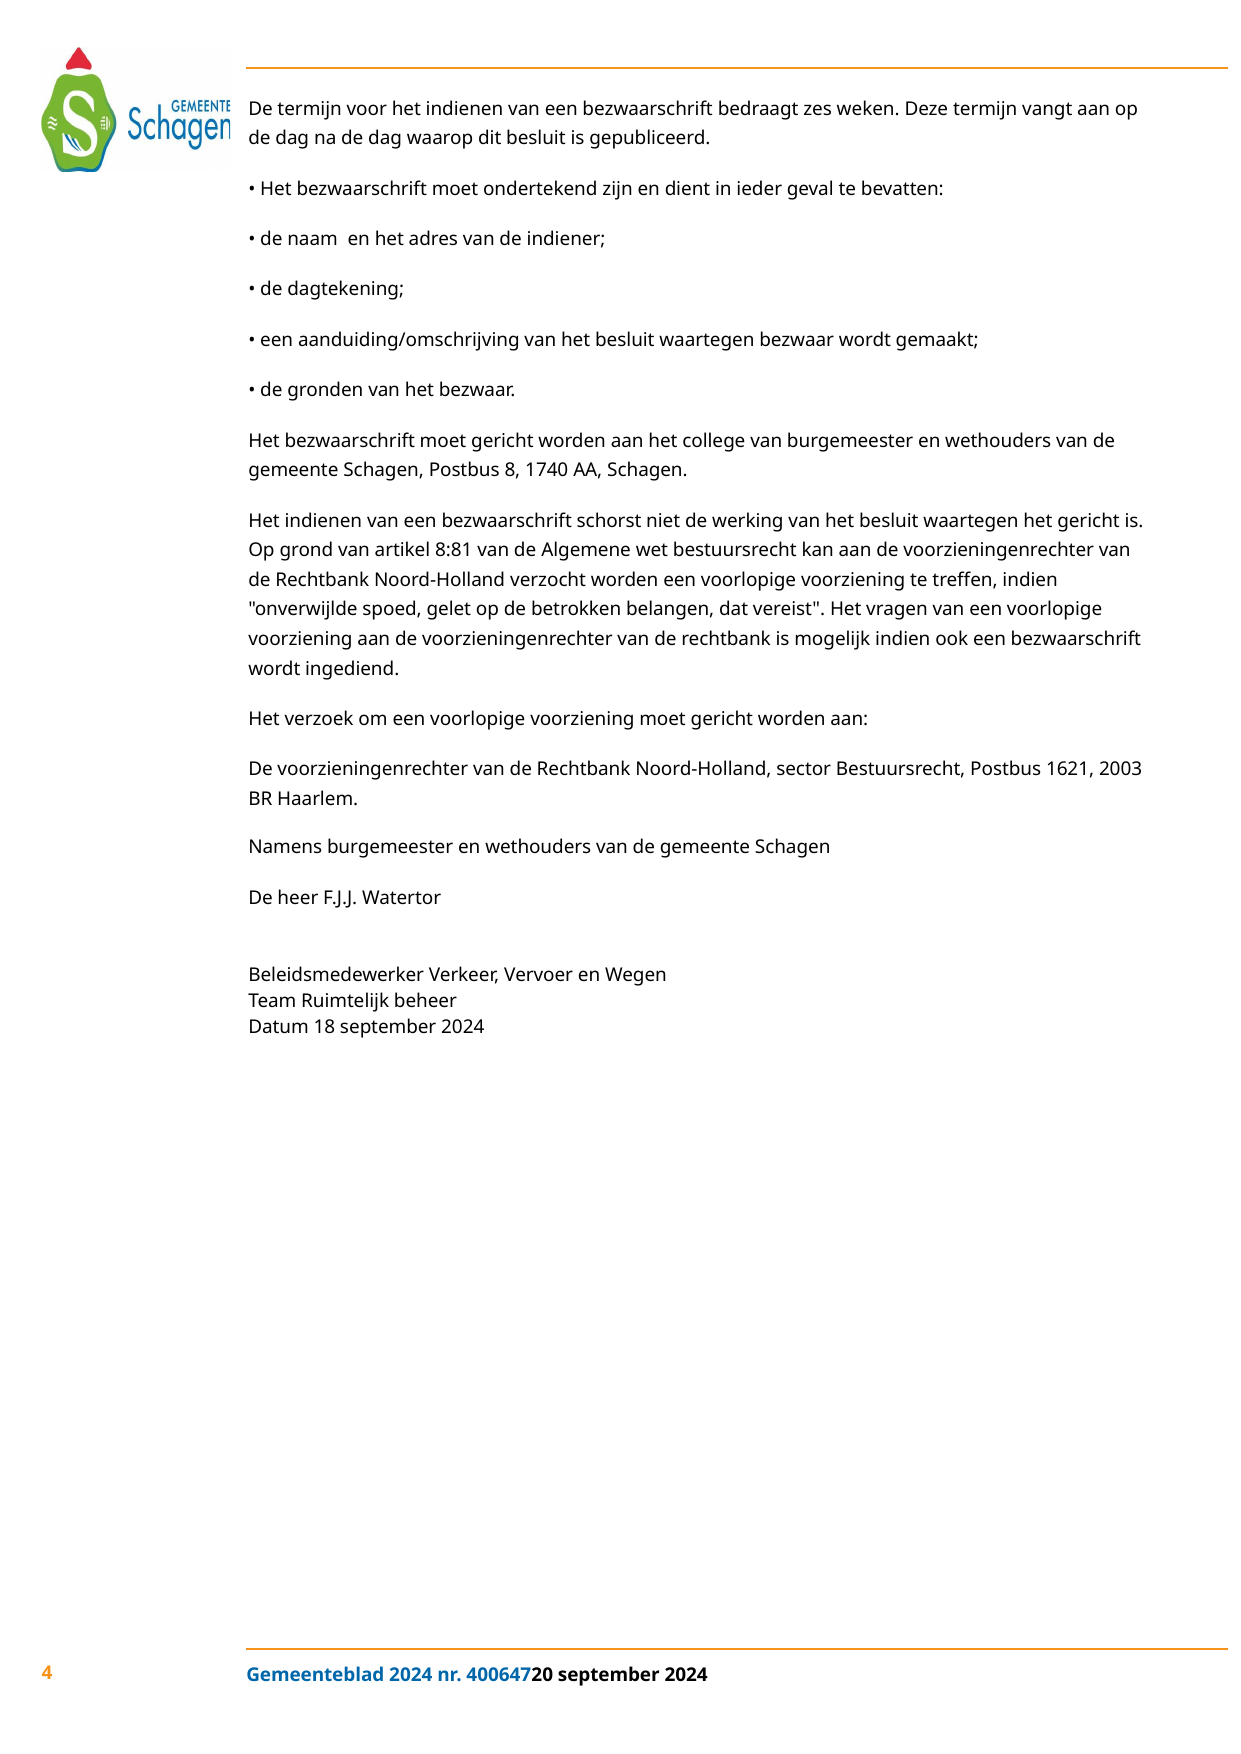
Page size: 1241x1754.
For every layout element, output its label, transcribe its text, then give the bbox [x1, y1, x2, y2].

picture [41, 47, 231, 172]
text • een aanduiding/omschrijving van het besluit waartegen bezwaar wordt gemaakt; [248, 326, 1152, 352]
text De heer F.J.J. Watertor [248, 884, 1152, 910]
text Datum 18 september 2024 [248, 1013, 1152, 1039]
text • de naam en het adres van de indiener; [248, 225, 1152, 251]
text De voorzieningenrechter van de Rechtbank Noord-Holland, sector Bestuursrecht, Postbus 1621, 2003 BR Haarlem. [248, 756, 1152, 811]
text • de dagtekening; [248, 276, 1152, 301]
text Namens burgemeester en wethouders van de gemeente Schagen [248, 833, 1152, 859]
text Het verzoek om een voorlopige voorziening moet gericht worden aan: [248, 705, 1152, 731]
text Beleidsmedewerker Verkeer, Vervoer en Wegen [248, 962, 1152, 987]
text • de gronden van het bezwaar. [248, 376, 1152, 402]
text Team Ruimtelijk beheer [248, 987, 1152, 1013]
text Het bezwaarschrift moet gericht worden aan het college van burgemeester en wethouders van de gemeente Schagen, Postbus 8, 1740 AA, Schagen. [248, 427, 1152, 482]
text De termijn voor het indienen van een bezwaarschrift bedraagt zes weken. Deze termijn vangt aan op de dag na de dag waarop dit besluit is gepubliceerd. [248, 95, 1152, 150]
text Het indienen van een bezwaarschrift schorst niet de werking van het besluit waartegen het gericht is. Op grond van artikel 8:81 van de Algemene wet bestuursrecht kan aan de voorzieningenrechter van de Rechtbank Noord-Holland verzocht worden een voorlopige voorziening te treffen, indien "onverwijlde spoed, gelet op de betrokken belangen, dat vereist". Het vragen van een voorlopige voorziening aan de voorzieningenrechter van de rechtbank is mogelijk indien ook een bezwaarschrift wordt ingediend. [248, 507, 1152, 681]
text • Het bezwaarschrift moet ondertekend zijn en dient in ieder geval te bevatten: [248, 175, 1152, 201]
